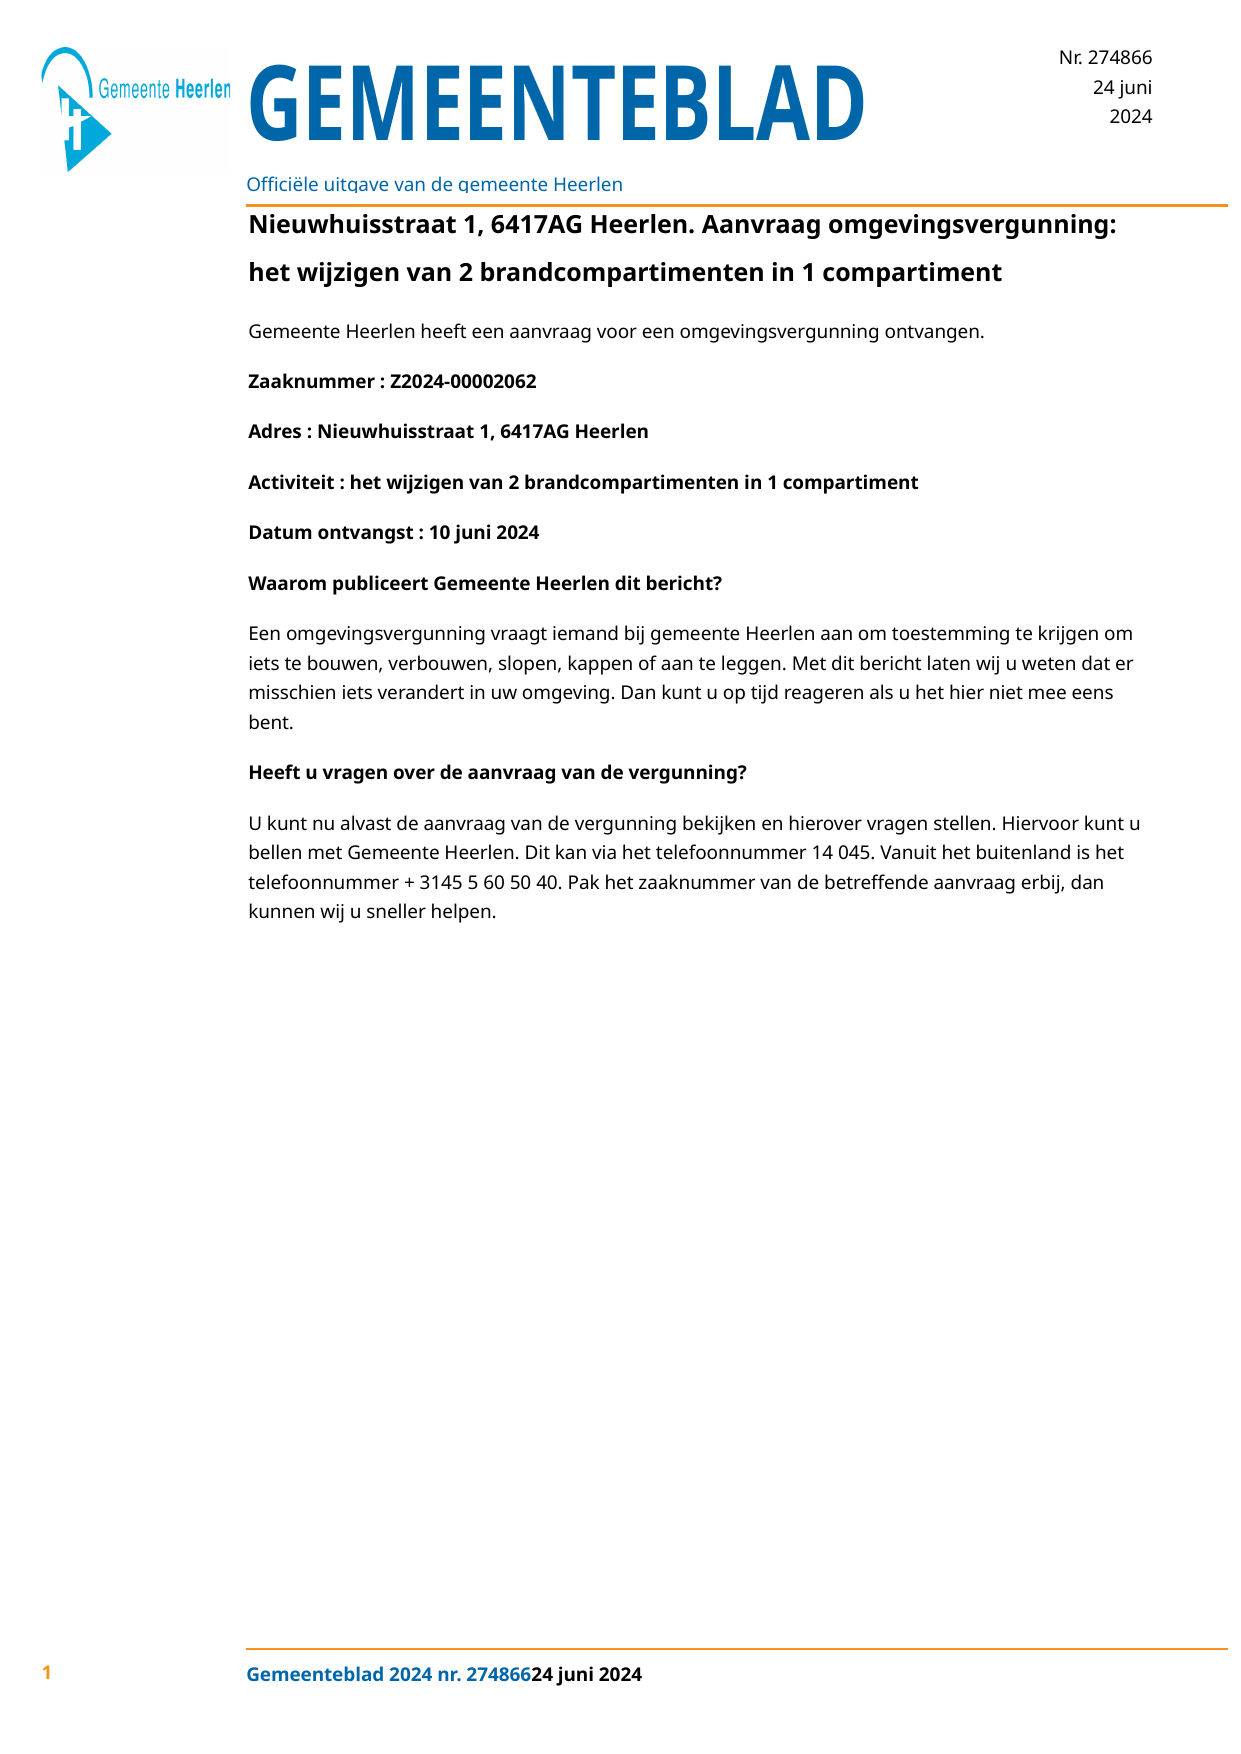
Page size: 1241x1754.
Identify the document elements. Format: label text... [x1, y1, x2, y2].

text Gemeente Heerlen heeft een aanvraag voor een omgevingsvergunning ontvangen. [248, 318, 1152, 344]
text Een omgevingsvergunning vraagt iemand bij gemeente Heerlen aan om toestemming te krijgen om iets te bouwen, verbouwen, slopen, kappen of aan te leggen. Met dit bericht laten wij u weten dat er misschien iets verandert in uw omgeving. Dan kunt u op tijd reageren als u het hier niet mee eens bent. [248, 620, 1152, 735]
text Waarom publiceert Gemeente Heerlen dit bericht? [248, 570, 1152, 596]
picture [41, 47, 231, 172]
text Nieuwhuisstraat 1, 6417AG Heerlen. Aanvraag omgevingsvergunning: het wijzigen van 2 brandcompartimenten in 1 compartiment [248, 207, 1152, 288]
text Adres : Nieuwhuisstraat 1, 6417AG Heerlen [248, 419, 1152, 444]
text Datum ontvangst : 10 juni 2024 [248, 519, 1152, 545]
picture [41, 47, 59, 70]
text U kunt nu alvast de aanvraag van de vergunning bekijken en hierover vragen stellen. Hiervoor kunt u bellen met Gemeente Heerlen. Dit kan via het telefoonnummer 14 045. Vanuit het buitenland is het telefoonnummer + 3145 5 60 50 40. Pak het zaaknummer van de betreffende aanvraag erbij, dan kunnen wij u sneller helpen. [248, 810, 1152, 924]
text Activiteit : het wijzigen van 2 brandcompartimenten in 1 compartiment [248, 469, 1152, 495]
text Heeft u vragen over de aanvraag van de vergunning? [248, 759, 1152, 785]
text Zaaknummer : Z2024-00002062 [248, 368, 1152, 394]
